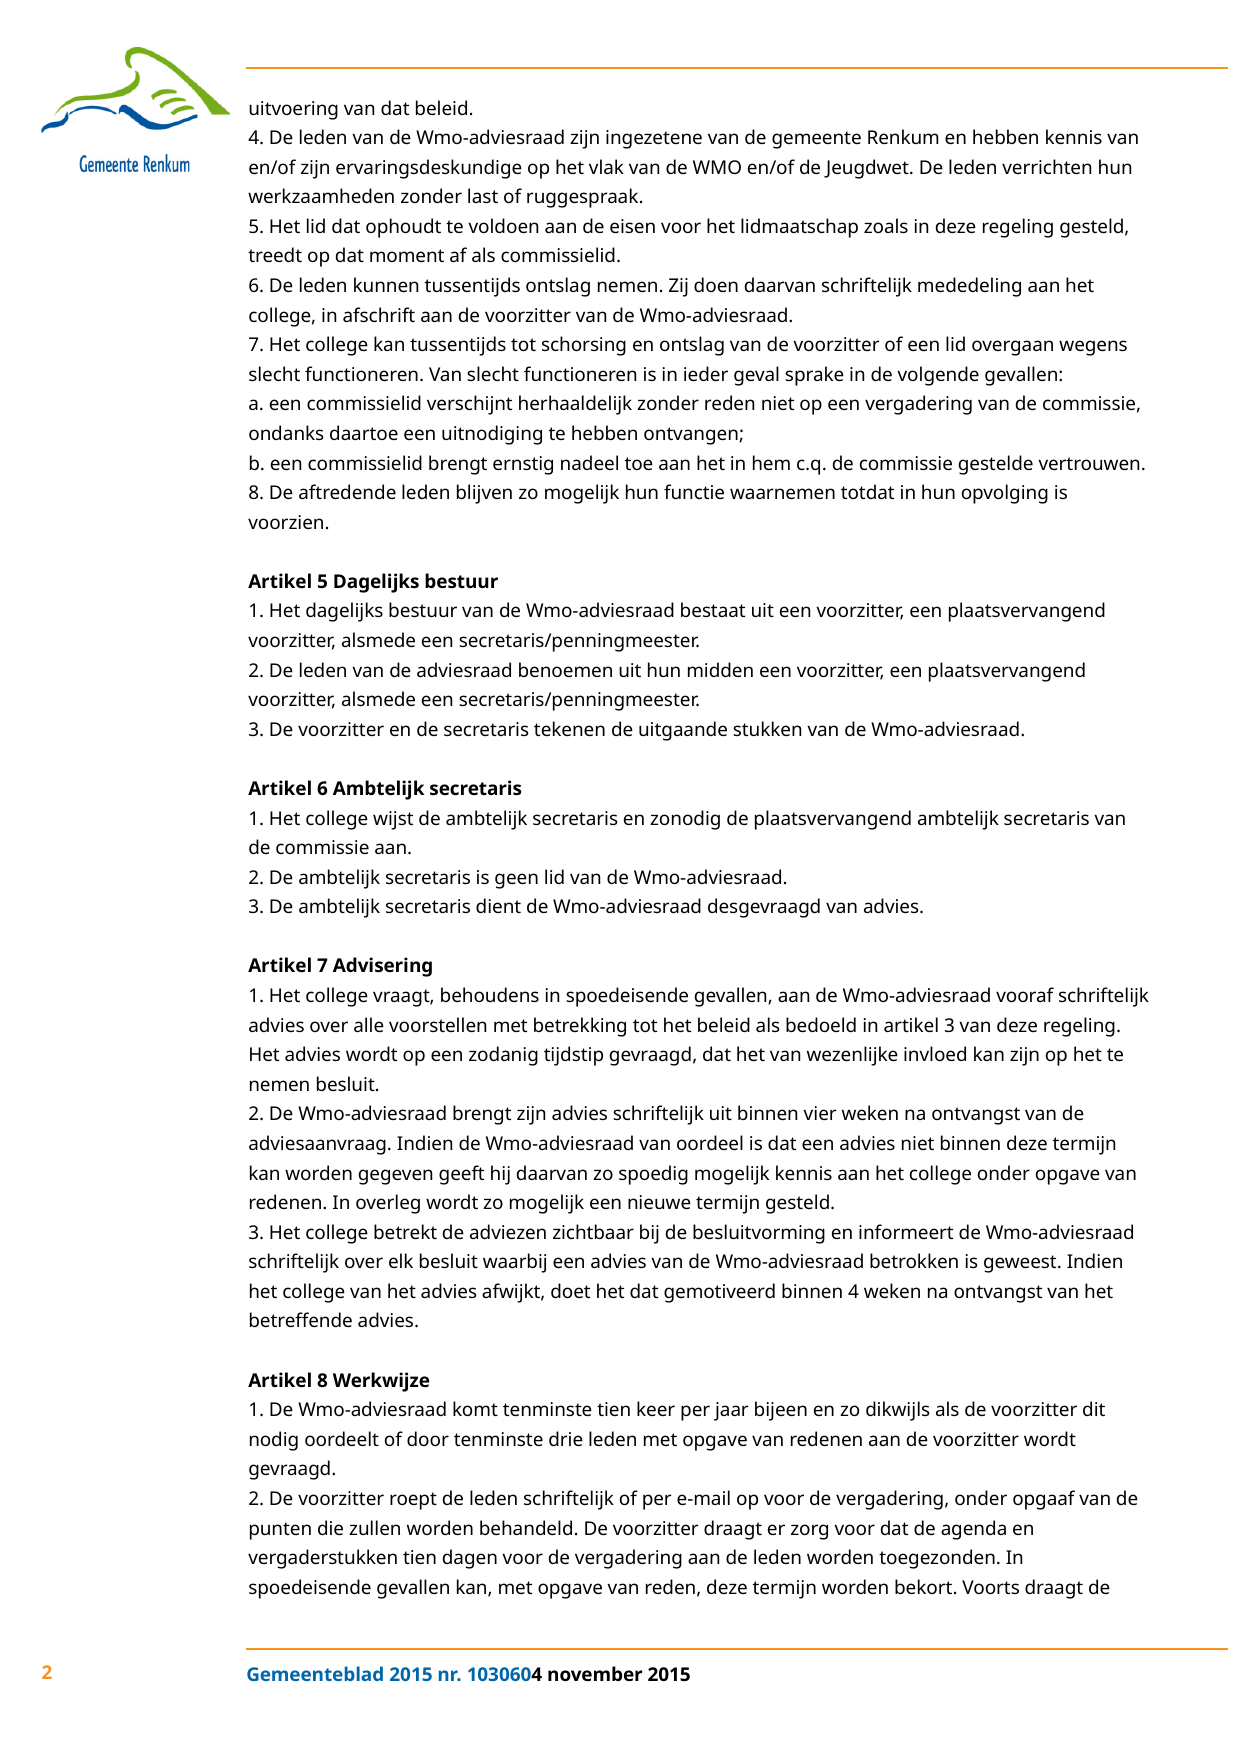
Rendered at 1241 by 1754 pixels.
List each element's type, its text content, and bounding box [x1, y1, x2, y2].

text 7. Het college kan tussentijds tot schorsing en ontslag van de voorzitter of een lid overgaan wegens slecht functioneren. Van slecht functioneren is in ieder geval sprake in de volgende gevallen: [248, 331, 1152, 387]
text Artikel 7 Advisering [248, 953, 1152, 978]
text 2. De voorzitter roept de leden schriftelijk of per e-mail op voor de vergadering, onder opgaaf van de punten die zullen worden behandeld. De voorzitter draagt er zorg voor dat de agenda en vergaderstukken tien dagen voor de vergadering aan de leden worden toegezonden. In spoedeisende gevallen kan, met opgave van reden, deze termijn worden bekort. Voorts draagt de [248, 1485, 1152, 1600]
text 1. Het college wijst de ambtelijk secretaris en zonodig de plaatsvervangend ambtelijk secretaris van de commissie aan. [248, 805, 1152, 860]
text 3. Het college betrekt de adviezen zichtbaar bij de besluitvorming en informeert de Wmo-adviesraad schriftelijk over elk besluit waarbij een advies van de Wmo-adviesraad betrokken is geweest. Indien het college van het advies afwijkt, doet het dat gemotiveerd binnen 4 weken na ontvangst van het betreffende advies. [248, 1219, 1152, 1333]
text 3. De ambtelijk secretaris dient de Wmo-adviesraad desgevraagd van advies. [248, 893, 1152, 919]
text 2. De leden van de adviesraad benoemen uit hun midden een voorzitter, een plaatsvervangend voorzitter, alsmede een secretaris/penningmeester. [248, 657, 1152, 712]
text Artikel 8 Werkwijze [248, 1367, 1152, 1393]
text 1. Het college vraagt, behoudens in spoedeisende gevallen, aan de Wmo-adviesraad vooraf schriftelijk advies over alle voorstellen met betrekking tot het beleid als bedoeld in artikel 3 van deze regeling. Het advies wordt op een zodanig tijdstip gevraagd, dat het van wezenlijke invloed kan zijn op het te nemen besluit. [248, 982, 1152, 1097]
text 8. De aftredende leden blijven zo mogelijk hun functie waarnemen totdat in hun opvolging is voorzien. [248, 479, 1152, 535]
picture [41, 47, 231, 172]
text 1. De Wmo-adviesraad komt tenminste tien keer per jaar bijeen en zo dikwijls als de voorzitter dit nodig oordeelt of door tenminste drie leden met opgave van redenen aan de voorzitter wordt gevraagd. [248, 1396, 1152, 1481]
text 3. De voorzitter en de secretaris tekenen de uitgaande stukken van de Wmo-adviesraad. [248, 716, 1152, 742]
text uitvoering van dat beleid. [248, 95, 1152, 121]
text Artikel 5 Dagelijks bestuur [248, 568, 1152, 594]
text a. een commissielid verschijnt herhaaldelijk zonder reden niet op een vergadering van de commissie, ondanks daartoe een uitnodiging te hebben ontvangen; [248, 391, 1152, 446]
text Artikel 6 Ambtelijk secretaris [248, 775, 1152, 801]
text 2. De Wmo-adviesraad brengt zijn advies schriftelijk uit binnen vier weken na ontvangst van de adviesaanvraag. Indien de Wmo-adviesraad van oordeel is dat een advies niet binnen deze termijn kan worden gegeven geeft hij daarvan zo spoedig mogelijk kennis aan het college onder opgave van redenen. In overleg wordt zo mogelijk een nieuwe termijn gesteld. [248, 1101, 1152, 1215]
text 1. Het dagelijks bestuur van de Wmo-adviesraad bestaat uit een voorzitter, een plaatsvervangend voorzitter, alsmede een secretaris/penningmeester. [248, 598, 1152, 653]
text 6. De leden kunnen tussentijds ontslag nemen. Zij doen daarvan schriftelijk mededeling aan het college, in afschrift aan de voorzitter van de Wmo-adviesraad. [248, 272, 1152, 328]
text 5. Het lid dat ophoudt te voldoen aan de eisen voor het lidmaatschap zoals in deze regeling gesteld, treedt op dat moment af als commissielid. [248, 213, 1152, 268]
text 4. De leden van de Wmo-adviesraad zijn ingezetene van de gemeente Renkum en hebben kennis van en/of zijn ervaringsdeskundige op het vlak van de WMO en/of de Jeugdwet. De leden verrichten hun werkzaamheden zonder last of ruggespraak. [248, 124, 1152, 209]
text 2. De ambtelijk secretaris is geen lid van de Wmo-adviesraad. [248, 864, 1152, 890]
text b. een commissielid brengt ernstig nadeel toe aan het in hem c.q. de commissie gestelde vertrouwen. [248, 450, 1152, 476]
